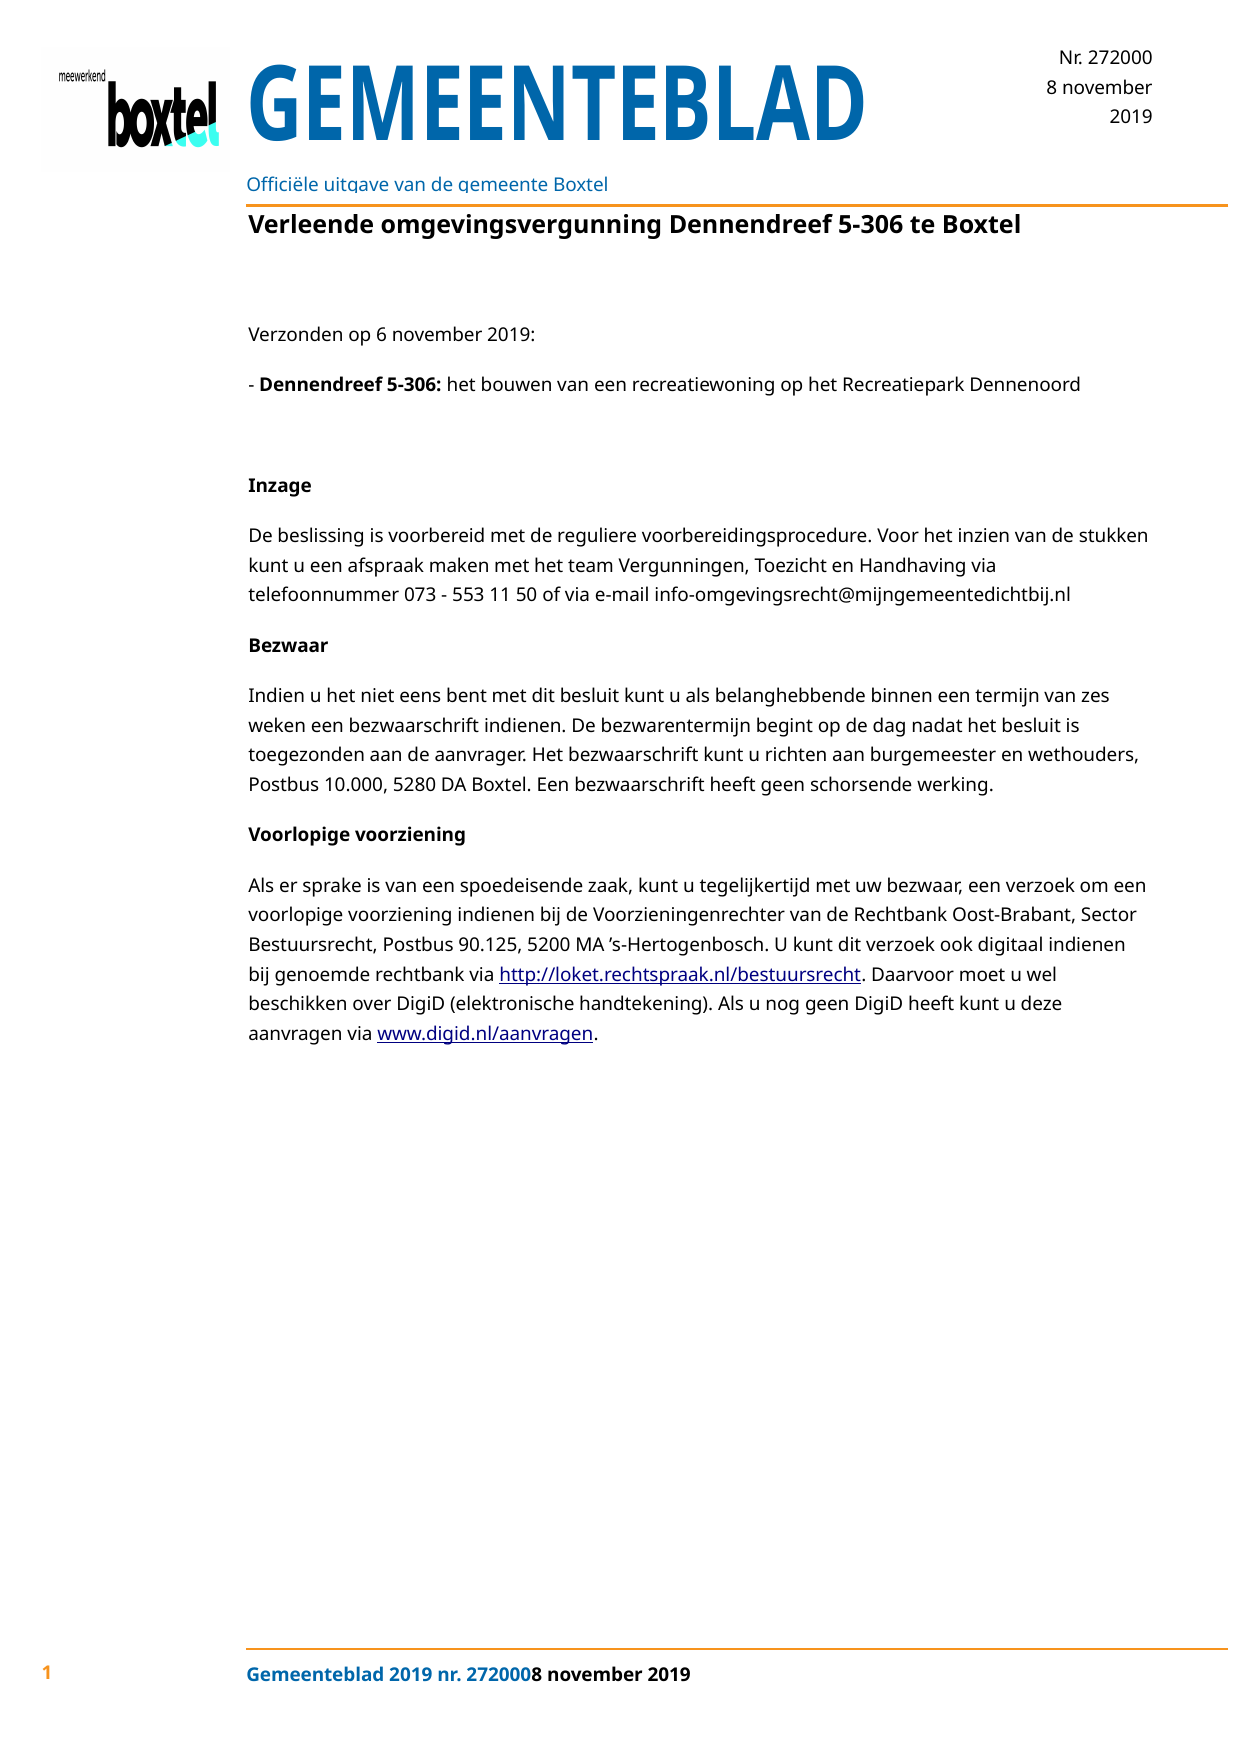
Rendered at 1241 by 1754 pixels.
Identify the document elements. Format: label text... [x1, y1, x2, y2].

text Als er sprake is van een spoedeisende zaak, kunt u tegelijkertijd met uw bezwaar, een verzoek om een voorlopige voorziening indienen bij de Voorzieningenrechter van de Rechtbank Oost-Brabant, Sector Bestuursrecht, Postbus 90.125, 5200 MA ’s-Hertogenbosch. U kunt dit verzoek ook digitaal indienen bij genoemde rechtbank via http://loket.rechtspraak.nl/bestuursrecht. Daarvoor moet u wel beschikken over DigiD (elektronische handtekening). Als u nog geen DigiD heeft kunt u deze aanvragen via www.digid.nl/aanvragen. [248, 872, 1152, 1046]
picture [41, 47, 231, 172]
text - Dennendreef 5-306: het bouwen van een recreatiewoning op het Recreatiepark Dennenoord [248, 371, 1152, 397]
text Verzonden op 6 november 2019: [248, 321, 1152, 346]
text Voorlopige voorziening [248, 822, 1152, 847]
text De beslissing is voorbereid met de reguliere voorbereidingsprocedure. Voor het inzien van de stukken kunt u een afspraak maken met het team Vergunningen, Toezicht en Handhaving via telefoonnummer 073 - 553 11 50 of via e-mail info-omgevingsrecht@mijngemeentedichtbij.nl [248, 522, 1152, 607]
text Indien u het niet eens bent met dit besluit kunt u als belanghebbende binnen een termijn van zes weken een bezwaarschrift indienen. De bezwarentermijn begint op de dag nadat het besluit is toegezonden aan de aanvrager. Het bezwaarschrift kunt u richten aan burgemeester en wethouders, Postbus 10.000, 5280 DA Boxtel. Een bezwaarschrift heeft geen schorsende werking. [248, 682, 1152, 797]
text Bezwaar [248, 632, 1152, 658]
text Verleende omgevingsvergunning Dennendreef 5-306 te Boxtel [248, 207, 1152, 241]
text Inzage [248, 472, 1152, 498]
